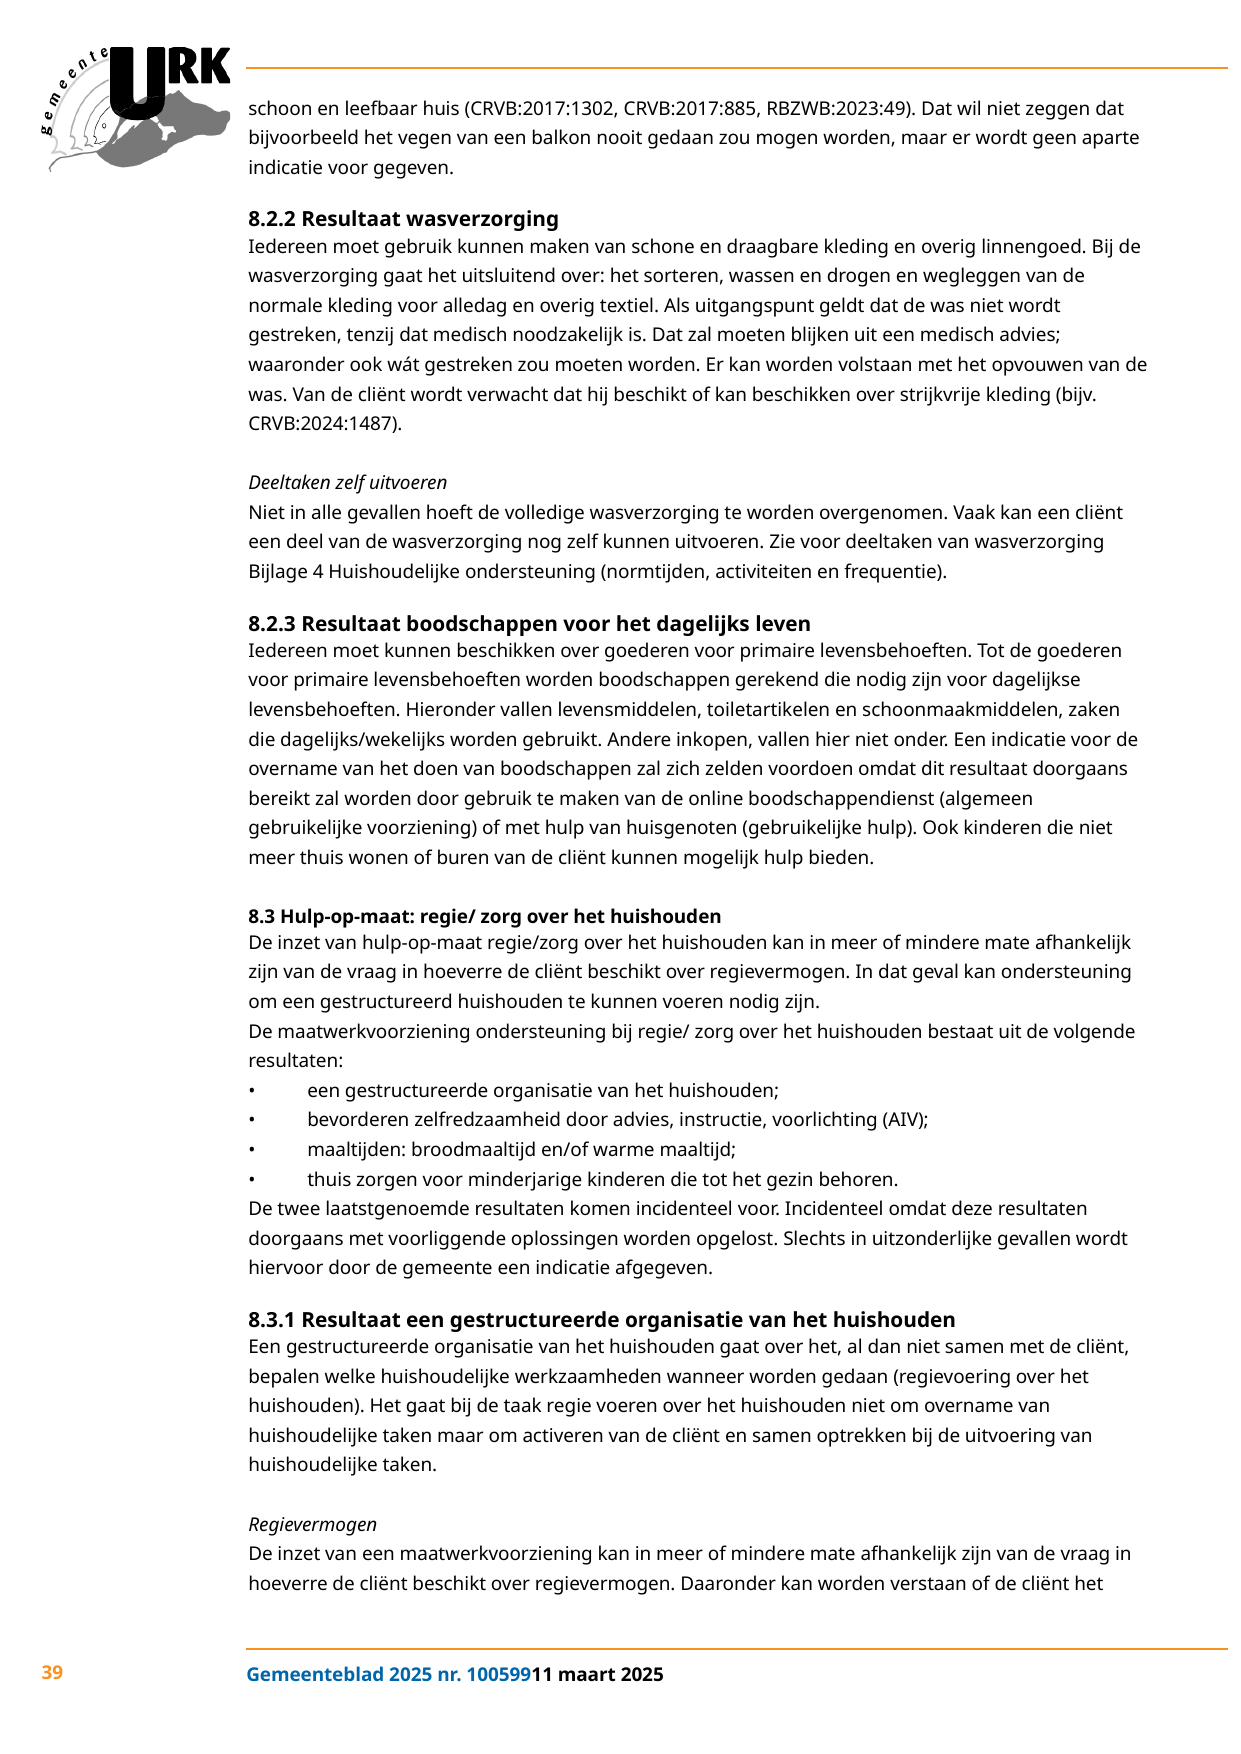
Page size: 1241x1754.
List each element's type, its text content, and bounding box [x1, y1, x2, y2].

list thuis zorgen voor minderjarige kinderen die tot het gezin behoren. [248, 1166, 1152, 1191]
text Iedereen moet kunnen beschikken over goederen voor primaire levensbehoeften. Tot de goederen voor primaire levensbehoeften worden boodschappen gerekend die nodig zijn voor dagelijkse levensbehoeften. Hieronder vallen levensmiddelen, toiletartikelen en schoonmaakmiddelen, zaken die dagelijks/wekelijks worden gebruikt. Andere inkopen, vallen hier niet onder. Een indicatie voor de overname van het doen van boodschappen zal zich zelden voordoen omdat dit resultaat doorgaans bereikt zal worden door gebruik te maken van de online boodschappendienst (algemeen gebruikelijke voorziening) of met hulp van huisgenoten (gebruikelijke hulp). Ook kinderen die niet meer thuis wonen of buren van de cliënt kunnen mogelijk hulp bieden. [248, 637, 1152, 870]
text 8.2.3 Resultaat boodschappen voor het dagelijks leven [248, 609, 1152, 637]
text Niet in alle gevallen hoeft de volledige wasverzorging te worden overgenomen. Vaak kan een cliënt een deel van de wasverzorging nog zelf kunnen uitvoeren. Zie voor deeltaken van wasverzorging Bijlage 4 Huishoudelijke ondersteuning (normtijden, activiteiten en frequentie). [248, 499, 1152, 584]
text 8.2.2 Resultaat wasverzorging [248, 204, 1152, 233]
list bevorderen zelfredzaamheid door advies, instructie, voorlichting (AIV); [248, 1107, 1152, 1132]
text De inzet van hulp-op-maat regie/zorg over het huishouden kan in meer of mindere mate afhankelijk zijn van de vraag in hoeverre de cliënt beschikt over regievermogen. In dat geval kan ondersteuning om een gestructureerd huishouden te kunnen voeren nodig zijn. [248, 929, 1152, 1014]
picture [41, 47, 231, 172]
text Iedereen moet gebruik kunnen maken van schone en draagbare kleding en overig linnengoed. Bij de wasverzorging gaat het uitsluitend over: het sorteren, wassen en drogen en wegleggen van de normale kleding voor alledag en overig textiel. Als uitgangspunt geldt dat de was niet wordt gestreken, tenzij dat medisch noodzakelijk is. Dat zal moeten blijken uit een medisch advies; waaronder ook wát gestreken zou moeten worden. Er kan worden volstaan met het opvouwen van de was. Van de cliënt wordt verwacht dat hij beschikt of kan beschikken over strijkvrije kleding (bijv. CRVB:2024:1487). [248, 233, 1152, 436]
list een gestructureerde organisatie van het huishouden; [248, 1077, 1152, 1103]
text Een gestructureerde organisatie van het huishouden gaat over het, al dan niet samen met de cliënt, bepalen welke huishoudelijke werkzaamheden wanneer worden gedaan (regievoering over het huishouden). Het gaat bij de taak regie voeren over het huishouden niet om overname van huishoudelijke taken maar om activeren van de cliënt en samen optrekken bij de uitvoering van huishoudelijke taken. [248, 1333, 1152, 1477]
text 8.3.1 Resultaat een gestructureerde organisatie van het huishouden [248, 1305, 1152, 1333]
text 8.3 Hulp-op-maat: regie/ zorg over het huishouden [248, 903, 1152, 929]
text De maatwerkvoorziening ondersteuning bij regie/ zorg over het huishouden bestaat uit de volgende resultaten: [248, 1018, 1152, 1073]
text Regievermogen [248, 1511, 1152, 1537]
text Deeltaken zelf uitvoeren [248, 469, 1152, 495]
text schoon en leefbaar huis (CRVB:2017:1302, CRVB:2017:885, RBZWB:2023:49). Dat wil niet zeggen dat bijvoorbeeld het vegen van een balkon nooit gedaan zou mogen worden, maar er wordt geen aparte indicatie voor gegeven. [248, 95, 1152, 180]
text De twee laatstgenoemde resultaten komen incidenteel voor. Incidenteel omdat deze resultaten doorgaans met voorliggende oplossingen worden opgelost. Slechts in uitzonderlijke gevallen wordt hiervoor door de gemeente een indicatie afgegeven. [248, 1195, 1152, 1280]
text De inzet van een maatwerkvoorziening kan in meer of mindere mate afhankelijk zijn van de vraag in hoeverre de cliënt beschikt over regievermogen. Daaronder kan worden verstaan of de cliënt het [248, 1540, 1152, 1596]
list maaltijden: broodmaaltijd en/of warme maaltijd; [248, 1136, 1152, 1162]
